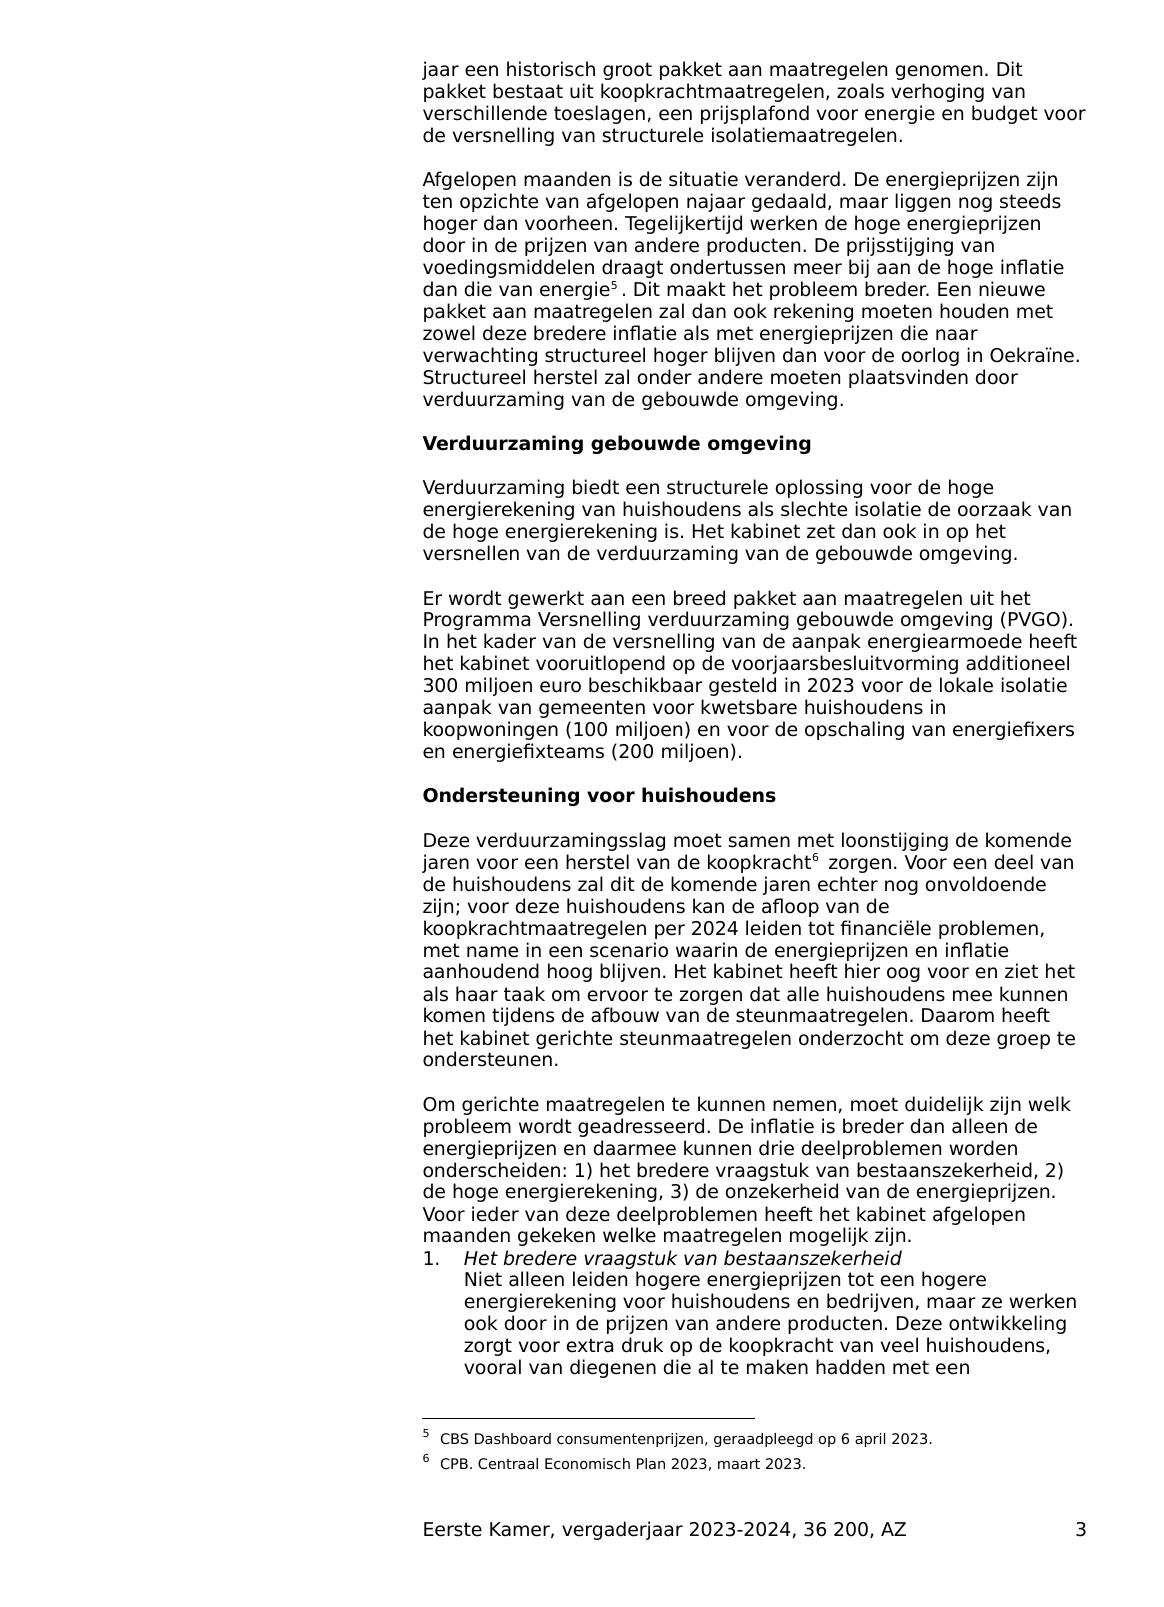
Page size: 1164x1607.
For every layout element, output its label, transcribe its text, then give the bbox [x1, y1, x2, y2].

subtitle Verduurzaming gebouwde omgeving [422, 433, 1087, 455]
text 1. Het bredere vraagstuk van bestaanszekerheid [422, 1247, 1087, 1269]
text CPB. Centraal Economisch Plan 2023, maart 2023. [422, 1452, 1087, 1474]
text Deze verduurzamingsslag moet samen met loonstijging de komende jaren voor een herstel van de koopkracht zorgen. Voor een deel van de huishoudens zal dit de komende jaren echter nog onvoldoende zijn; voor deze huishoudens kan de afloop van de koopkrachtmaatregelen per 2024 leiden tot financiële problemen, met name in een scenario waarin de energieprijzen en inflatie aanhoudend hoog blijven. Het kabinet heeft hier oog voor en ziet het als haar taak om ervoor te zorgen dat alle huishoudens mee kunnen komen tijdens de afbouw van de steunmaatregelen. Daarom heeft het kabinet gerichte steunmaatregelen onderzocht om deze groep te ondersteunen. [422, 829, 1087, 1071]
text CBS Dashboard consumentenprijzen, geraadpleegd op 6 april 2023. [422, 1427, 1087, 1449]
text Afgelopen maanden is de situatie veranderd. De energieprijzen zijn ten opzichte van afgelopen najaar gedaald, maar liggen nog steeds hoger dan voorheen. Tegelijkertijd werken de hoge energieprijzen door in de prijzen van andere producten. De prijsstijging van voedingsmiddelen draagt ondertussen meer bij aan de hoge inflatie dan die van energie. Dit maakt het probleem breder. Een nieuwe pakket aan maatregelen zal dan ook rekening moeten houden met zowel deze bredere inflatie als met energieprijzen die naar verwachting structureel hoger blijven dan voor de oorlog in Oekraïne. Structureel herstel zal onder andere moeten plaatsvinden door verduurzaming van de gebouwde omgeving. [422, 169, 1087, 411]
text jaar een historisch groot pakket aan maatregelen genomen. Dit pakket bestaat uit koopkrachtmaatregelen, zoals verhoging van verschillende toeslagen, een prijsplafond voor energie en budget voor de versnelling van structurele isolatiemaatregelen. [422, 59, 1087, 147]
text Er wordt gewerkt aan een breed pakket aan maatregelen uit het Programma Versnelling verduurzaming gebouwde omgeving (PVGO). In het kader van de versnelling van de aanpak energiearmoede heeft het kabinet vooruitlopend op de voorjaarsbesluitvorming additioneel 300 miljoen euro beschikbaar gesteld in 2023 voor de lokale isolatie aanpak van gemeenten voor kwetsbare huishoudens in koopwoningen (100 miljoen) en voor de opschaling van energiefixers en energiefixteams (200 miljoen). [422, 587, 1087, 763]
text Verduurzaming biedt een structurele oplossing voor de hoge energierekening van huishoudens als slechte isolatie de oorzaak van de hoge energierekening is. Het kabinet zet dan ook in op het versnellen van de verduurzaming van de gebouwde omgeving. [422, 477, 1087, 565]
subtitle Ondersteuning voor huishoudens [422, 785, 1087, 807]
text Om gerichte maatregelen te kunnen nemen, moet duidelijk zijn welk probleem wordt geadresseerd. De inflatie is breder dan alleen de energieprijzen en daarmee kunnen drie deelproblemen worden onderscheiden: 1) het bredere vraagstuk van bestaanszekerheid, 2) de hoge energierekening, 3) de onzekerheid van de energieprijzen. Voor ieder van deze deelproblemen heeft het kabinet afgelopen maanden gekeken welke maatregelen mogelijk zijn. [422, 1093, 1087, 1247]
text Niet alleen leiden hogere energieprijzen tot een hogere energierekening voor huishoudens en bedrijven, maar ze werken ook door in de prijzen van andere producten. Deze ontwikkeling zorgt voor extra druk op de koopkracht van veel huishoudens, vooral van diegenen die al te maken hadden met een [464, 1269, 1087, 1379]
